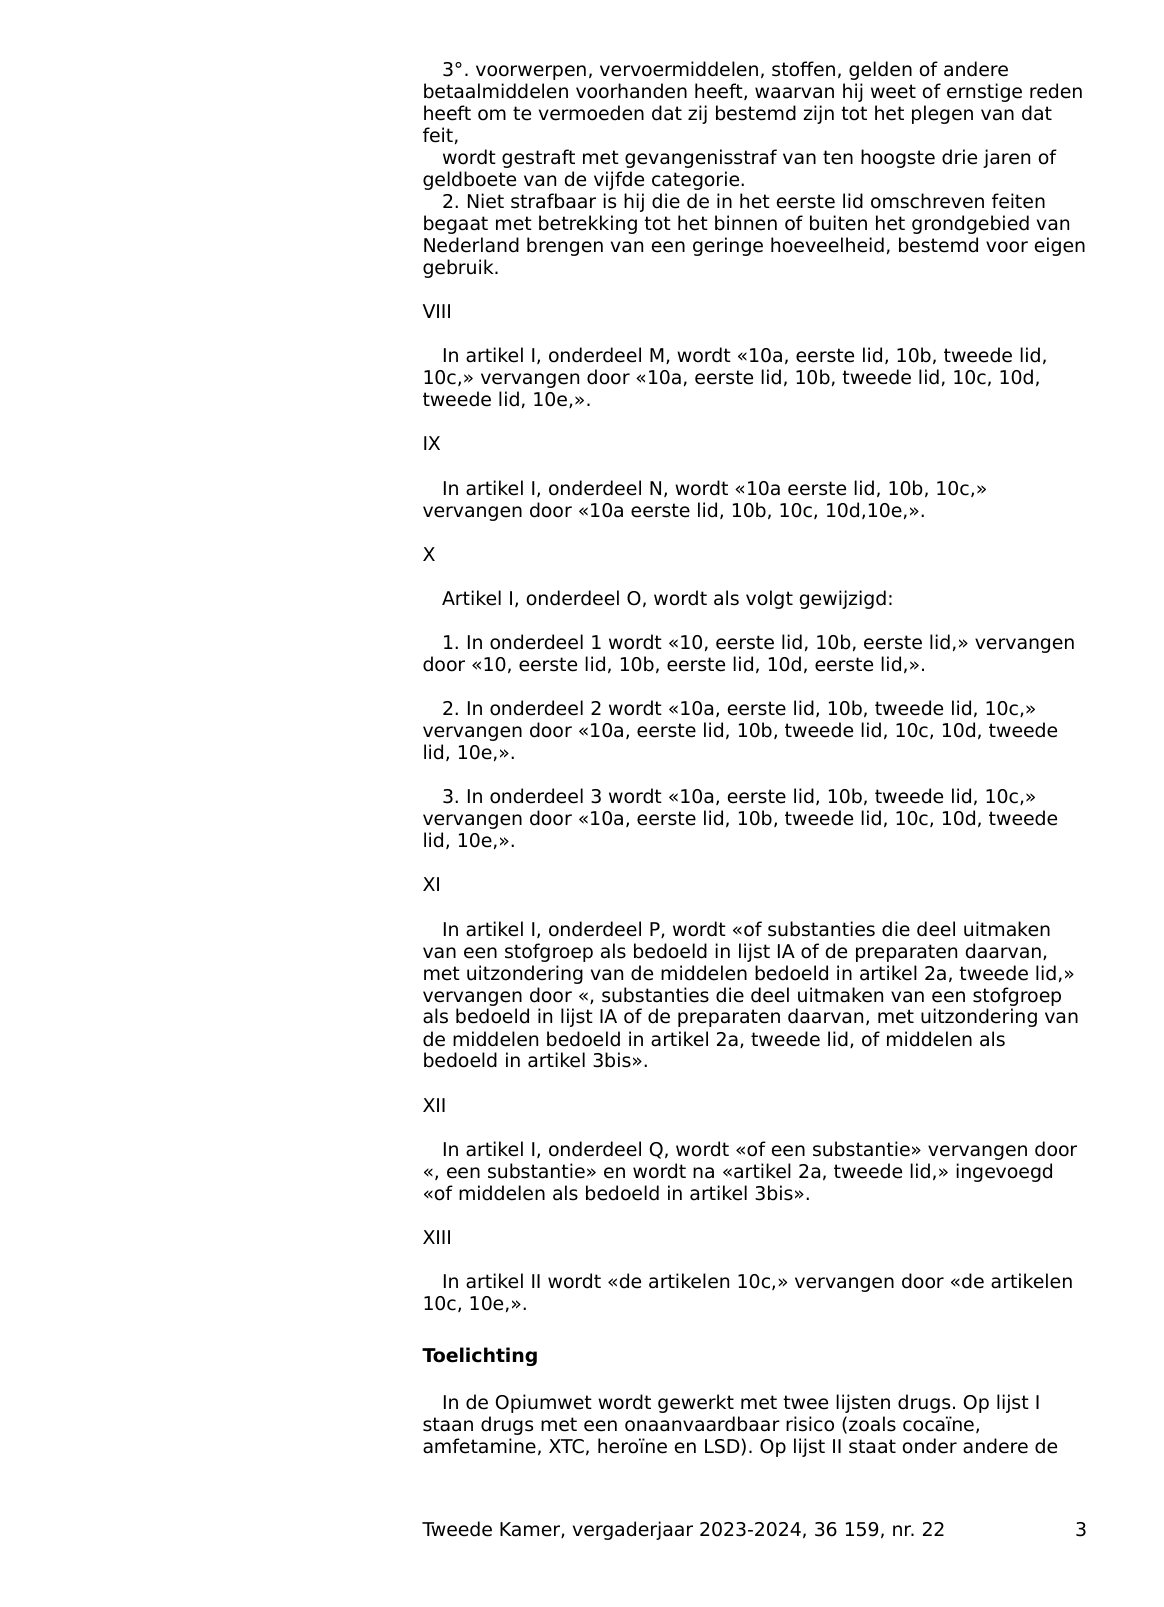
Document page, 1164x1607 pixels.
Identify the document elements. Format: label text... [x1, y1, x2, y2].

text XI [422, 874, 1087, 896]
text 3°. voorwerpen, vervoermiddelen, stoffen, gelden of andere betaalmiddelen voorhanden heeft, waarvan hij weet of ernstige reden heeft om te vermoeden dat zij bestemd zijn tot het plegen van dat feit, [422, 59, 1087, 147]
text IX [422, 433, 1087, 455]
text wordt gestraft met gevangenisstraf van ten hoogste drie jaren of geldboete van de vijfde categorie. [422, 147, 1087, 191]
text In artikel I, onderdeel M, wordt «10a, eerste lid, 10b, tweede lid, 10c,» vervangen door «10a, eerste lid, 10b, tweede lid, 10c, 10d, tweede lid, 10e,». [422, 345, 1087, 411]
text In artikel I, onderdeel Q, wordt «of een substantie» vervangen door «, een substantie» en wordt na «artikel 2a, tweede lid,» ingevoegd «of middelen als bedoeld in artikel 3bis». [422, 1139, 1087, 1205]
subtitle Toelichting [422, 1345, 1087, 1367]
text 2. In onderdeel 2 wordt «10a, eerste lid, 10b, tweede lid, 10c,» vervangen door «10a, eerste lid, 10b, tweede lid, 10c, 10d, tweede lid, 10e,». [422, 698, 1087, 764]
text 3. In onderdeel 3 wordt «10a, eerste lid, 10b, tweede lid, 10c,» vervangen door «10a, eerste lid, 10b, tweede lid, 10c, 10d, tweede lid, 10e,». [422, 786, 1087, 852]
text In artikel I, onderdeel P, wordt «of substanties die deel uitmaken van een stofgroep als bedoeld in lijst IA of de preparaten daarvan, met uitzondering van de middelen bedoeld in artikel 2a, tweede lid,» vervangen door «, substanties die deel uitmaken van een stofgroep als bedoeld in lijst IA of de preparaten daarvan, met uitzondering van de middelen bedoeld in artikel 2a, tweede lid, of middelen als bedoeld in artikel 3bis». [422, 918, 1087, 1072]
text In de Opiumwet wordt gewerkt met twee lijsten drugs. Op lijst I staan drugs met een onaanvaardbaar risico (zoals cocaïne, amfetamine, XTC, heroïne en LSD). Op lijst II staat onder andere de [422, 1392, 1087, 1458]
text In artikel I, onderdeel N, wordt «10a eerste lid, 10b, 10c,» vervangen door «10a eerste lid, 10b, 10c, 10d,10e,». [422, 477, 1087, 521]
text X [422, 544, 1087, 566]
text 1. In onderdeel 1 wordt «10, eerste lid, 10b, eerste lid,» vervangen door «10, eerste lid, 10b, eerste lid, 10d, eerste lid,». [422, 632, 1087, 676]
text VIII [422, 301, 1087, 323]
text XIII [422, 1227, 1087, 1249]
text 2. Niet strafbaar is hij die de in het eerste lid omschreven feiten begaat met betrekking tot het binnen of buiten het grondgebied van Nederland brengen van een geringe hoeveelheid, bestemd voor eigen gebruik. [422, 191, 1087, 279]
text In artikel II wordt «de artikelen 10c,» vervangen door «de artikelen 10c, 10e,». [422, 1271, 1087, 1315]
text XII [422, 1094, 1087, 1117]
text Artikel I, onderdeel O, wordt als volgt gewijzigd: [422, 588, 1087, 610]
